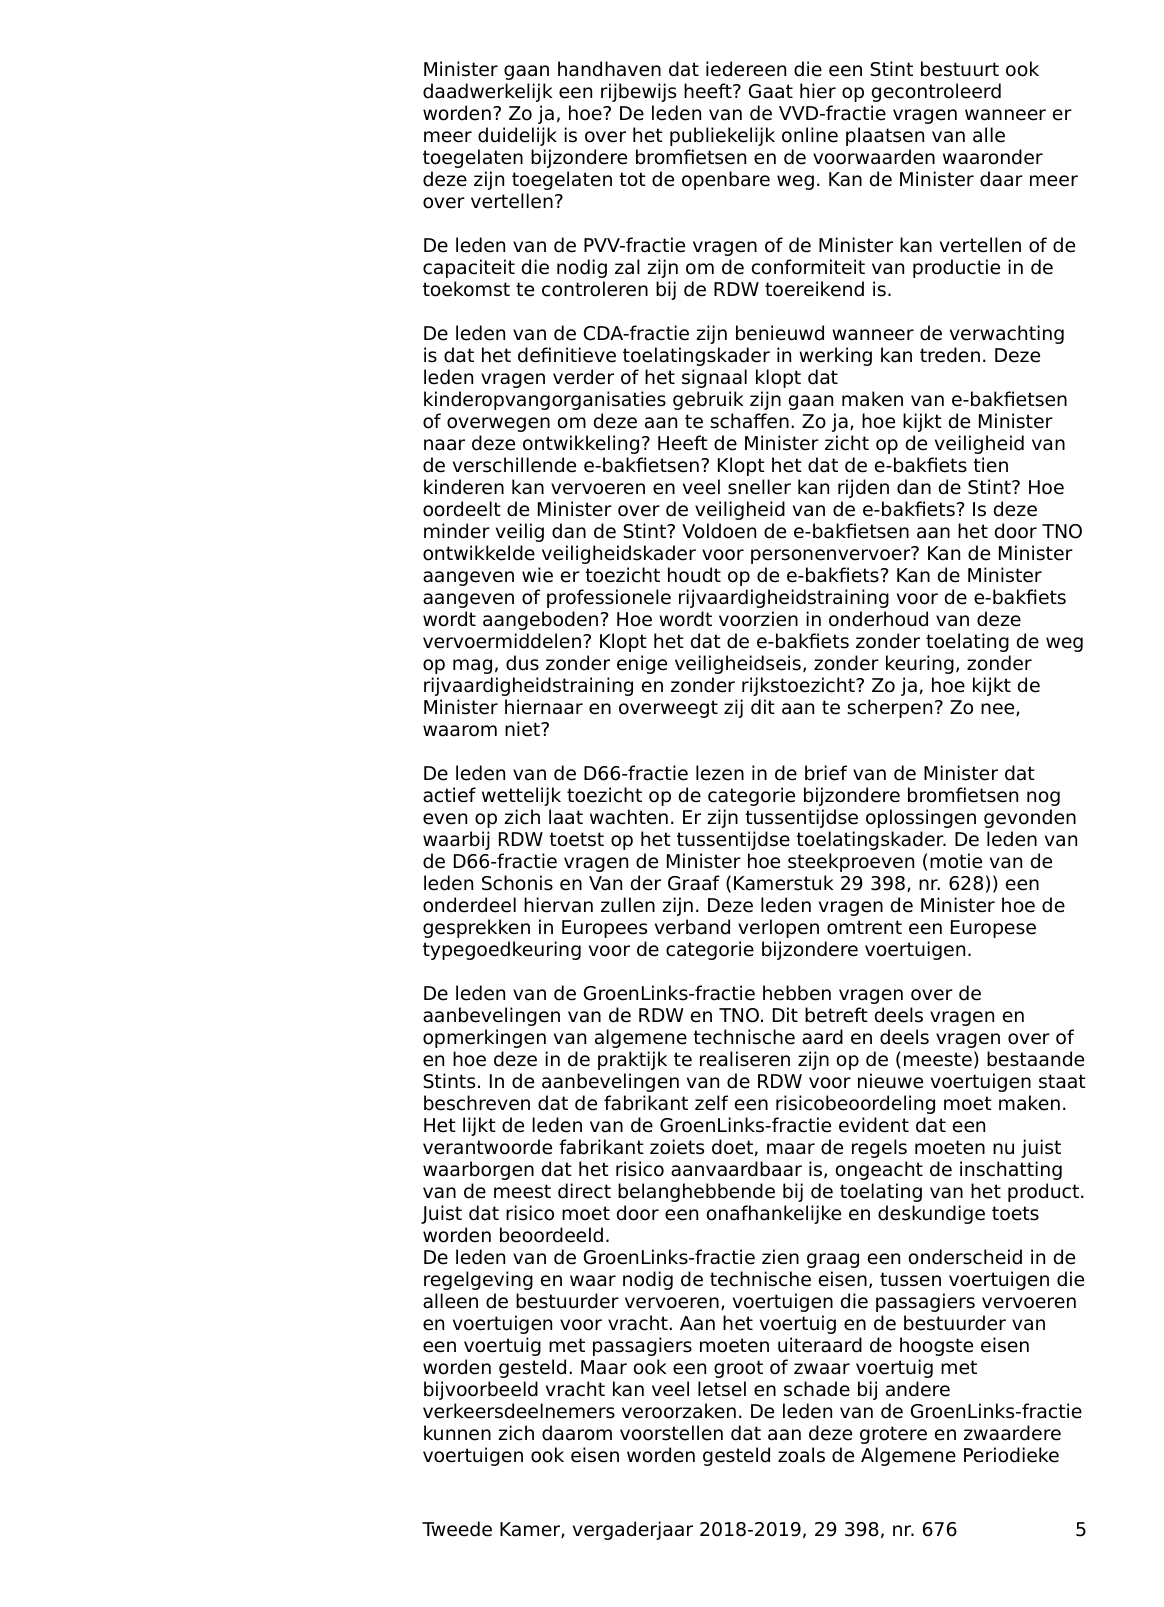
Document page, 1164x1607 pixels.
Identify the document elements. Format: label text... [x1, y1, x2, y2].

text De leden van de D66-fractie lezen in de brief van de Minister dat actief wettelijk toezicht op de categorie bijzondere bromfietsen nog even op zich laat wachten. Er zijn tussentijdse oplossingen gevonden waarbij RDW toetst op het tussentijdse toelatingskader. De leden van de D66-fractie vragen de Minister hoe steekproeven (motie van de leden Schonis en Van der Graaf (Kamerstuk 29 398, nr. 628)) een onderdeel hiervan zullen zijn. Deze leden vragen de Minister hoe de gesprekken in Europees verband verlopen omtrent een Europese typegoedkeuring voor de categorie bijzondere voertuigen. [422, 763, 1087, 961]
text De leden van de CDA-fractie zijn benieuwd wanneer de verwachting is dat het definitieve toelatingskader in werking kan treden. Deze leden vragen verder of het signaal klopt dat kinderopvangorganisaties gebruik zijn gaan maken van e-bakfietsen of overwegen om deze aan te schaffen. Zo ja, hoe kijkt de Minister naar deze ontwikkeling? Heeft de Minister zicht op de veiligheid van de verschillende e-bakfietsen? Klopt het dat de e-bakfiets tien kinderen kan vervoeren en veel sneller kan rijden dan de Stint? Hoe oordeelt de Minister over de veiligheid van de e-bakfiets? Is deze minder veilig dan de Stint? Voldoen de e-bakfietsen aan het door TNO ontwikkelde veiligheidskader voor personenvervoer? Kan de Minister aangeven wie er toezicht houdt op de e-bakfiets? Kan de Minister aangeven of professionele rijvaardigheidstraining voor de e-bakfiets wordt aangeboden? Hoe wordt voorzien in onderhoud van deze vervoermiddelen? Klopt het dat de e-bakfiets zonder toelating de weg op mag, dus zonder enige veiligheidseis, zonder keuring, zonder rijvaardigheidstraining en zonder rijkstoezicht? Zo ja, hoe kijkt de Minister hiernaar en overweegt zij dit aan te scherpen? Zo nee, waarom niet? [422, 323, 1087, 741]
text De leden van de PVV-fractie vragen of de Minister kan vertellen of de capaciteit die nodig zal zijn om de conformiteit van productie in de toekomst te controleren bij de RDW toereikend is. [422, 235, 1087, 301]
text De leden van de GroenLinks-fractie zien graag een onderscheid in de regelgeving en waar nodig de technische eisen, tussen voertuigen die alleen de bestuurder vervoeren, voertuigen die passagiers vervoeren en voertuigen voor vracht. Aan het voertuig en de bestuurder van een voertuig met passagiers moeten uiteraard de hoogste eisen worden gesteld. Maar ook een groot of zwaar voertuig met bijvoorbeeld vracht kan veel letsel en schade bij andere verkeersdeelnemers veroorzaken. De leden van de GroenLinks-fractie kunnen zich daarom voorstellen dat aan deze grotere en zwaardere voertuigen ook eisen worden gesteld zoals de Algemene Periodieke [422, 1247, 1087, 1467]
text Minister gaan handhaven dat iedereen die een Stint bestuurt ook daadwerkelijk een rijbewijs heeft? Gaat hier op gecontroleerd worden? Zo ja, hoe? De leden van de VVD-fractie vragen wanneer er meer duidelijk is over het publiekelijk online plaatsen van alle toegelaten bijzondere bromfietsen en de voorwaarden waaronder deze zijn toegelaten tot de openbare weg. Kan de Minister daar meer over vertellen? [422, 59, 1087, 213]
text De leden van de GroenLinks-fractie hebben vragen over de aanbevelingen van de RDW en TNO. Dit betreft deels vragen en opmerkingen van algemene technische aard en deels vragen over of en hoe deze in de praktijk te realiseren zijn op de (meeste) bestaande Stints. In de aanbevelingen van de RDW voor nieuwe voertuigen staat beschreven dat de fabrikant zelf een risicobeoordeling moet maken. Het lijkt de leden van de GroenLinks-fractie evident dat een verantwoorde fabrikant zoiets doet, maar de regels moeten nu juist waarborgen dat het risico aanvaardbaar is, ongeacht de inschatting van de meest direct belanghebbende bij de toelating van het product. Juist dat risico moet door een onafhankelijke en deskundige toets worden beoordeeld. [422, 983, 1087, 1247]
